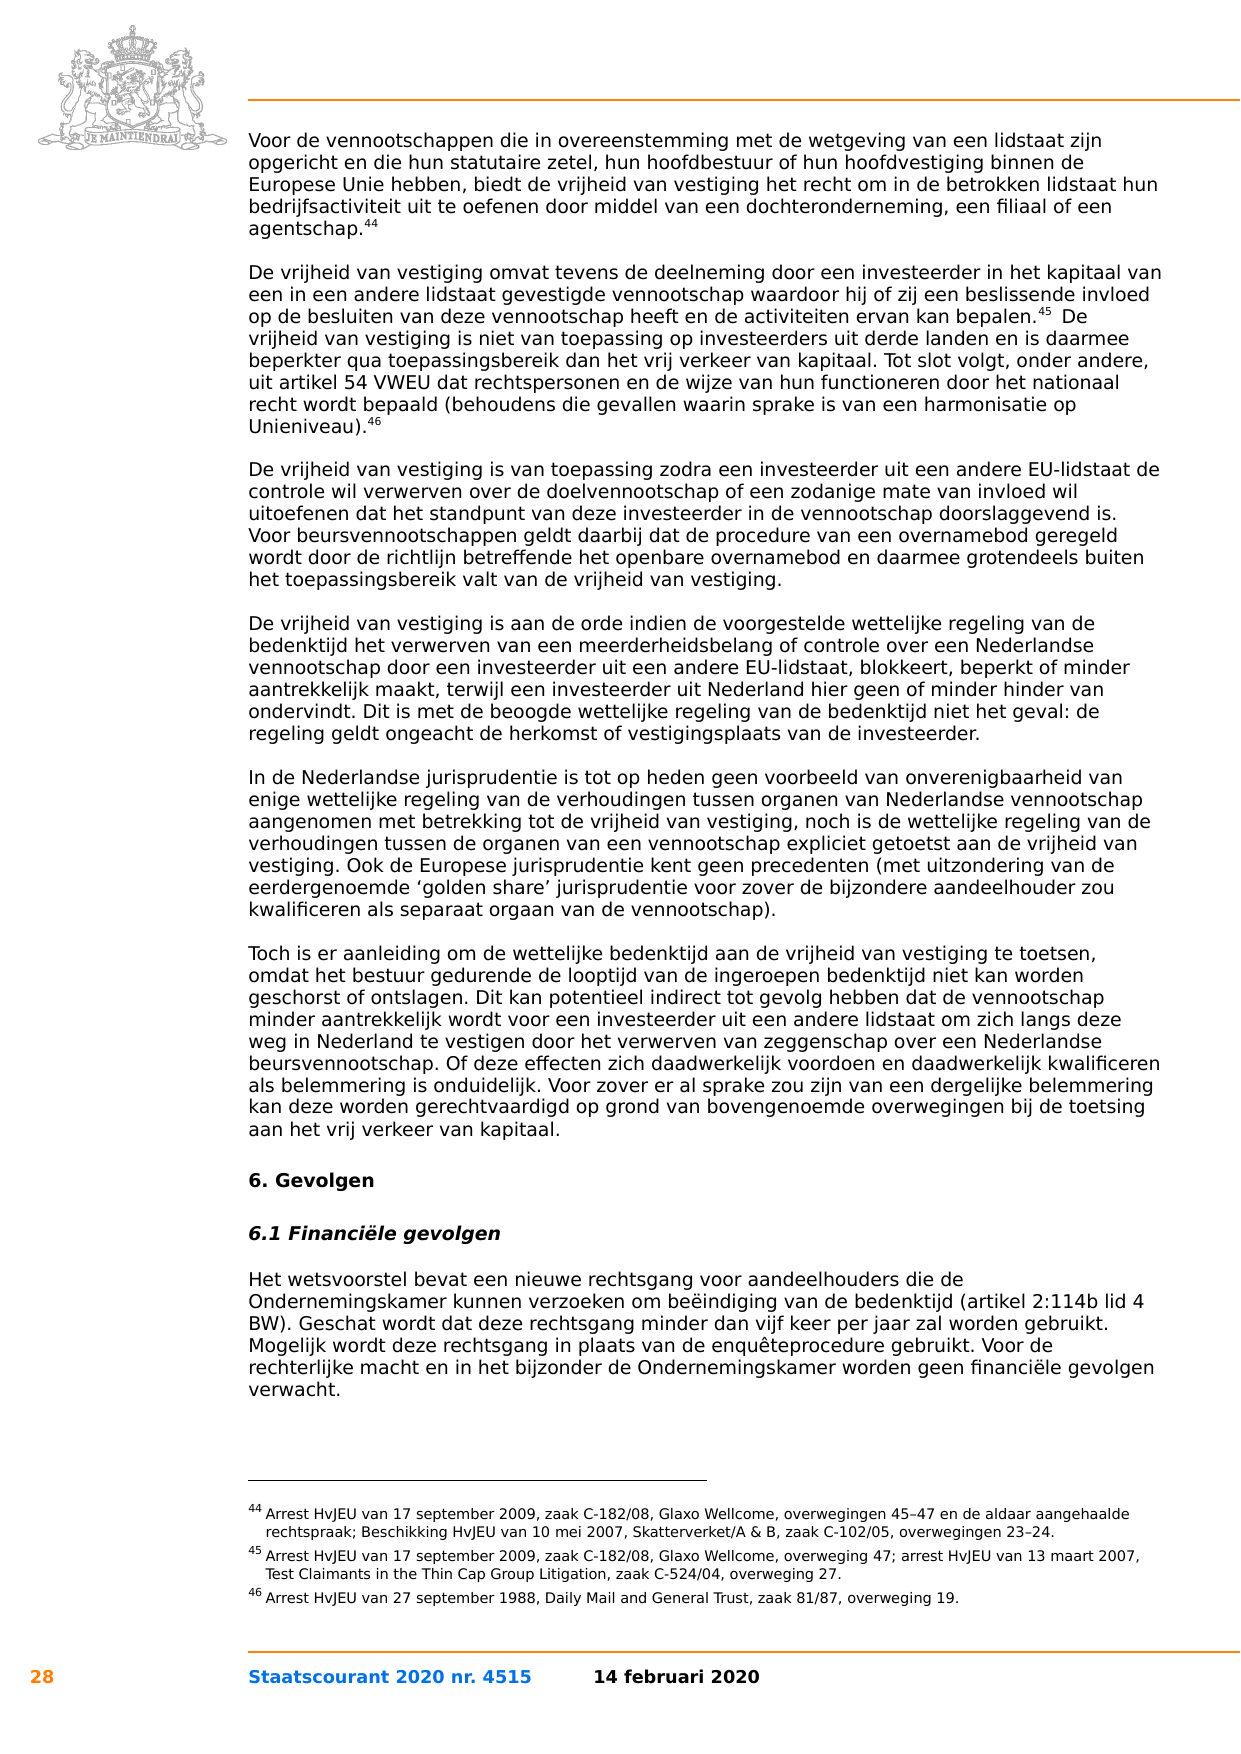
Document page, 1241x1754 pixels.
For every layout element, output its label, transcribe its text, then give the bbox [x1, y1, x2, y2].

text Arrest HvJEU van 17 september 2009, zaak C-182/08, Glaxo Wellcome, overweging 47; arrest HvJEU van 13 maart 2007, Test Claimants in the Thin Cap Group Litigation, zaak C-524/04, overweging 27. [248, 1544, 1163, 1583]
text De vrijheid van vestiging is van toepassing zodra een investeerder uit een andere EU-lidstaat de controle wil verwerven over de doelvennootschap of een zodanige mate van invloed wil uitoefenen dat het standpunt van deze investeerder in de vennootschap doorslaggevend is. Voor beursvennootschappen geldt daarbij dat de procedure van een overnamebod geregeld wordt door de richtlijn betreffende het openbare overnamebod en daarmee grotendeels buiten het toepassingsbereik valt van de vrijheid van vestiging. [248, 459, 1163, 591]
text Arrest HvJEU van 27 september 1988, Daily Mail and General Trust, zaak 81/87, overweging 19. [248, 1586, 1163, 1608]
text Het wetsvoorstel bevat een nieuwe rechtsgang voor aandeelhouders die de Ondernemingskamer kunnen verzoeken om beëindiging van de bedenktijd (artikel 2:114b lid 4 BW). Geschat wordt dat deze rechtsgang minder dan vijf keer per jaar zal worden gebruikt. Mogelijk wordt deze rechtsgang in plaats van de enquêteprocedure gebruikt. Voor de rechterlijke macht en in het bijzonder de Ondernemingskamer worden geen financiële gevolgen verwacht. [248, 1269, 1163, 1401]
text Toch is er aanleiding om de wettelijke bedenktijd aan de vrijheid van vestiging te toetsen, omdat het bestuur gedurende de looptijd van de ingeroepen bedenktijd niet kan worden geschorst of ontslagen. Dit kan potentieel indirect tot gevolg hebben dat de vennootschap minder aantrekkelijk wordt voor een investeerder uit een andere lidstaat om zich langs deze weg in Nederland te vestigen door het verwerven van zeggenschap over een Nederlandse beursvennootschap. Of deze effecten zich daadwerkelijk voordoen en daadwerkelijk kwalificeren als belemmering is onduidelijk. Voor zover er al sprake zou zijn van een dergelijke belemmering kan deze worden gerechtvaardigd op grond van bovengenoemde overwegingen bij de toetsing aan het vrij verkeer van kapitaal. [248, 943, 1163, 1140]
subtitle 6. Gevolgen [248, 1170, 1163, 1192]
text Arrest HvJEU van 17 september 2009, zaak C-182/08, Glaxo Wellcome, overwegingen 45–47 en de aldaar aangehaalde rechtspraak; Beschikking HvJEU van 10 mei 2007, Skatterverket/A & B, zaak C-102/05, overwegingen 23–24. [248, 1502, 1163, 1541]
text Voor de vennootschappen die in overeenstemming met de wetgeving van een lidstaat zijn opgericht en die hun statutaire zetel, hun hoofdbestuur of hun hoofdvestiging binnen de Europese Unie hebben, biedt de vrijheid van vestiging het recht om in de betrokken lidstaat hun bedrijfsactiviteit uit te oefenen door middel van een dochteronderneming, een filiaal of een agentschap. [248, 130, 1163, 240]
text In de Nederlandse jurisprudentie is tot op heden geen voorbeeld van onverenigbaarheid van enige wettelijke regeling van de verhoudingen tussen organen van Nederlandse vennootschap aangenomen met betrekking tot de vrijheid van vestiging, noch is de wettelijke regeling van de verhoudingen tussen de organen van een vennootschap expliciet getoetst aan de vrijheid van vestiging. Ook de Europese jurisprudentie kent geen precedenten (met uitzondering van de eerdergenoemde ‘golden share’ jurisprudentie voor zover de bijzondere aandeelhouder zou kwalificeren als separaat orgaan van de vennootschap). [248, 767, 1163, 921]
text De vrijheid van vestiging omvat tevens de deelneming door een investeerder in het kapitaal van een in een andere lidstaat gevestigde vennootschap waardoor hij of zij een beslissende invloed op de besluiten van deze vennootschap heeft en de activiteiten ervan kan bepalen. De vrijheid van vestiging is niet van toepassing op investeerders uit derde landen en is daarmee beperkter qua toepassingsbereik dan het vrij verkeer van kapitaal. Tot slot volgt, onder andere, uit artikel 54 VWEU dat rechtspersonen en de wijze van hun functioneren door het nationaal recht wordt bepaald (behoudens die gevallen waarin sprake is van een harmonisatie op Unieniveau). [248, 262, 1163, 437]
picture [38, 25, 227, 150]
subtitle 6.1 Financiële gevolgen [248, 1222, 1163, 1244]
text De vrijheid van vestiging is aan de orde indien de voorgestelde wettelijke regeling van de bedenktijd het verwerven van een meerderheidsbelang of controle over een Nederlandse vennootschap door een investeerder uit een andere EU-lidstaat, blokkeert, beperkt of minder aantrekkelijk maakt, terwijl een investeerder uit Nederland hier geen of minder hinder van ondervindt. Dit is met de beoogde wettelijke regeling van de bedenktijd niet het geval: de regeling geldt ongeacht de herkomst of vestigingsplaats van de investeerder. [248, 613, 1163, 745]
